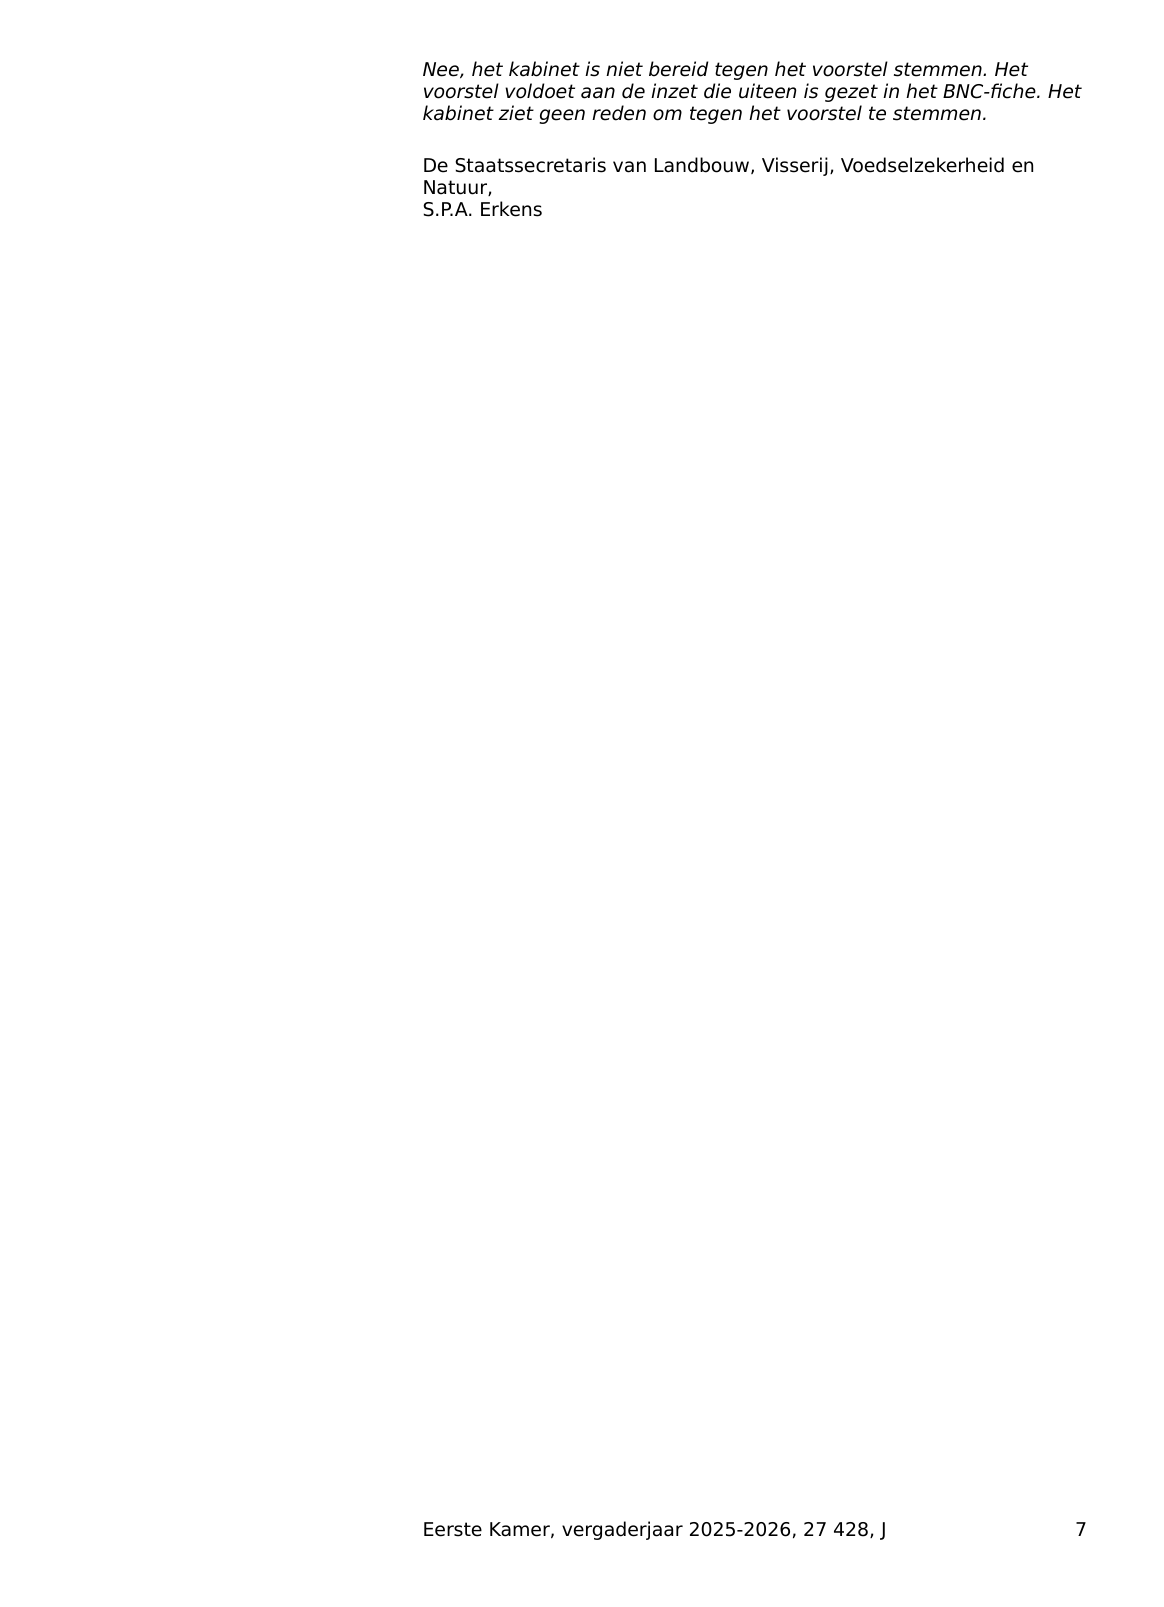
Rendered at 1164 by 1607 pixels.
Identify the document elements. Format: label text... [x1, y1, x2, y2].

text Nee, het kabinet is niet bereid tegen het voorstel stemmen. Het voorstel voldoet aan de inzet die uiteen is gezet in het BNC-fiche. Het kabinet ziet geen reden om tegen het voorstel te stemmen. [422, 59, 1087, 125]
text De Staatssecretaris van Landbouw, Visserij, Voedselzekerheid en Natuur, S.P.A. Erkens [422, 155, 1087, 221]
